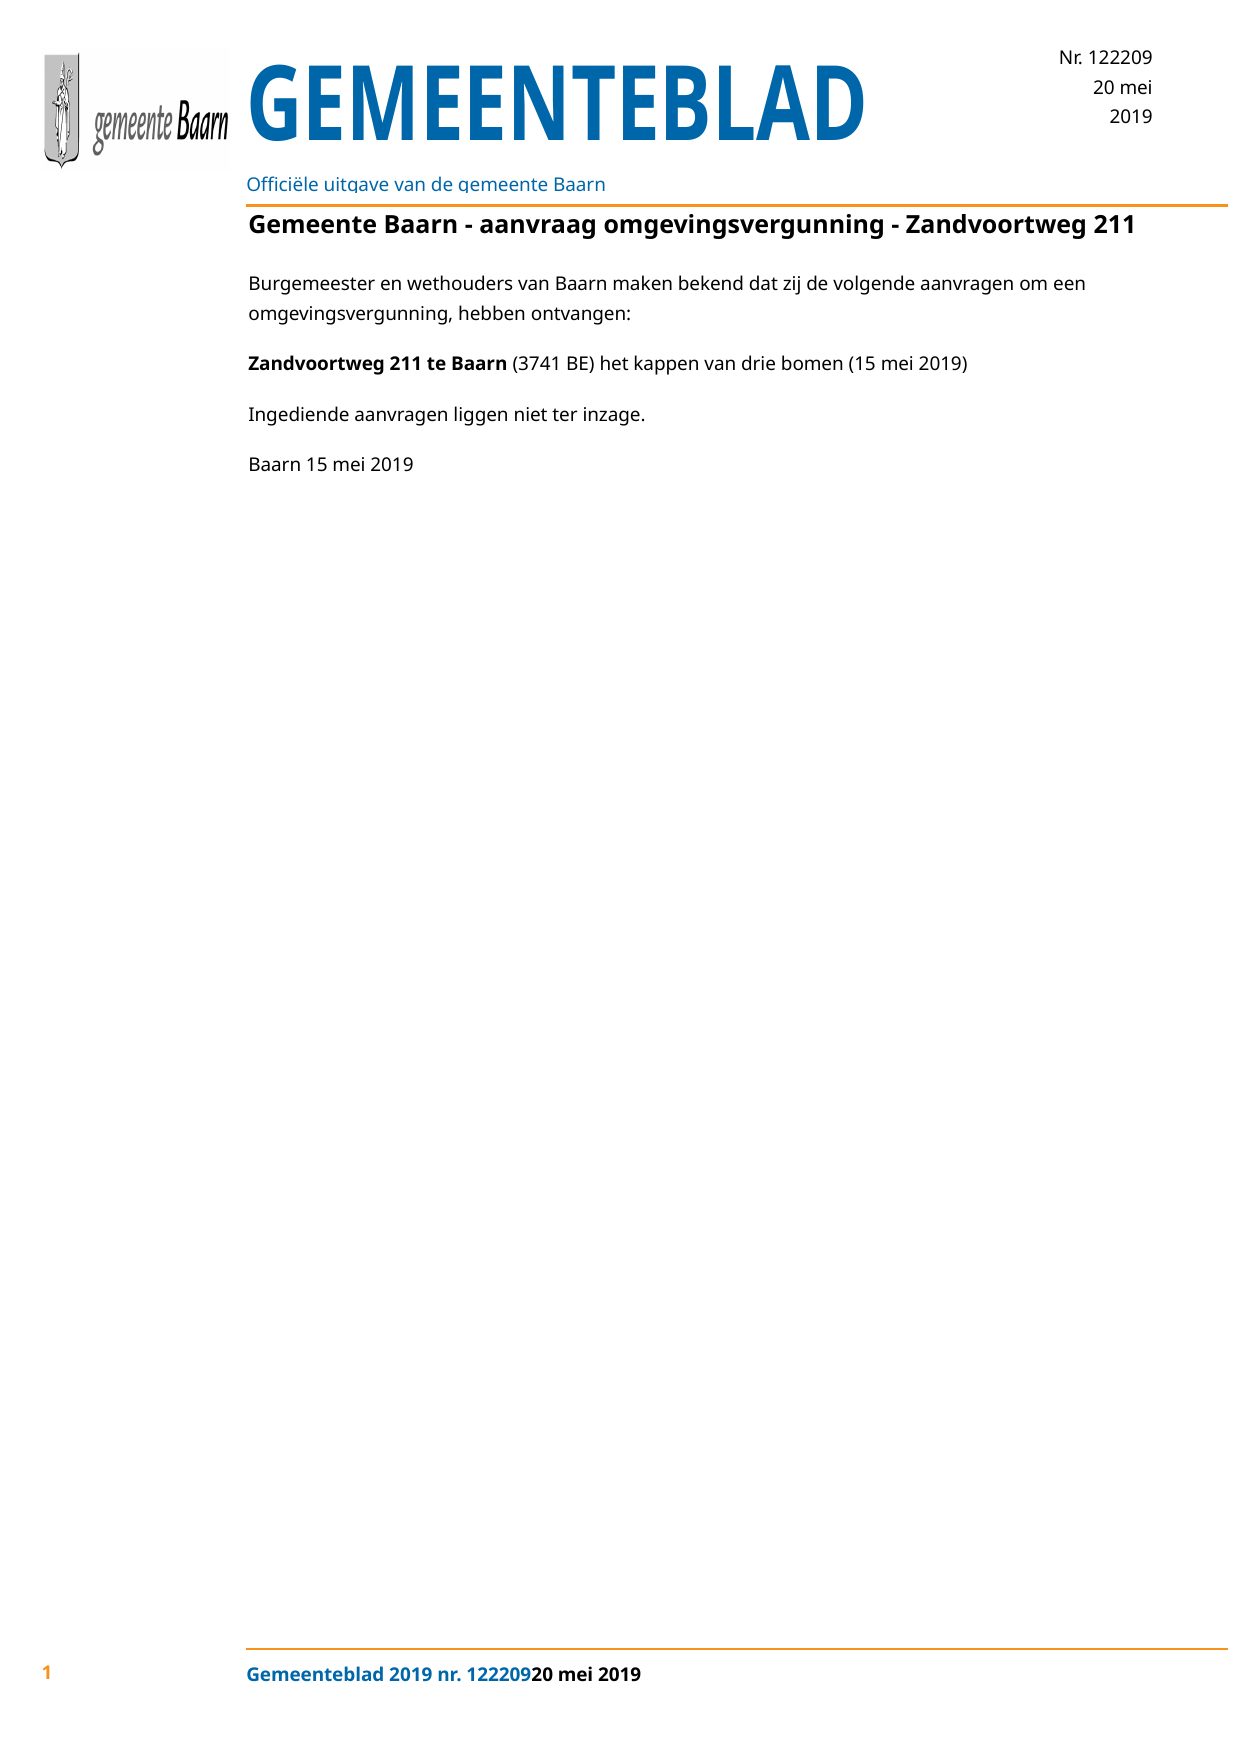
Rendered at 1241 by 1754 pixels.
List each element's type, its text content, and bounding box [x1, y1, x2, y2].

text Burgemeester en wethouders van Baarn maken bekend dat zij de volgende aanvragen om een omgevingsvergunning, hebben ontvangen: [248, 270, 1152, 326]
text Gemeente Baarn - aanvraag omgevingsvergunning - Zandvoortweg 211 [248, 207, 1152, 241]
text Zandvoortweg 211 te Baarn (3741 BE) het kappen van drie bomen (15 mei 2019) [248, 350, 1152, 376]
picture [41, 47, 231, 172]
text Ingediende aanvragen liggen niet ter inzage. [248, 401, 1152, 426]
text Baarn 15 mei 2019 [248, 451, 1152, 477]
